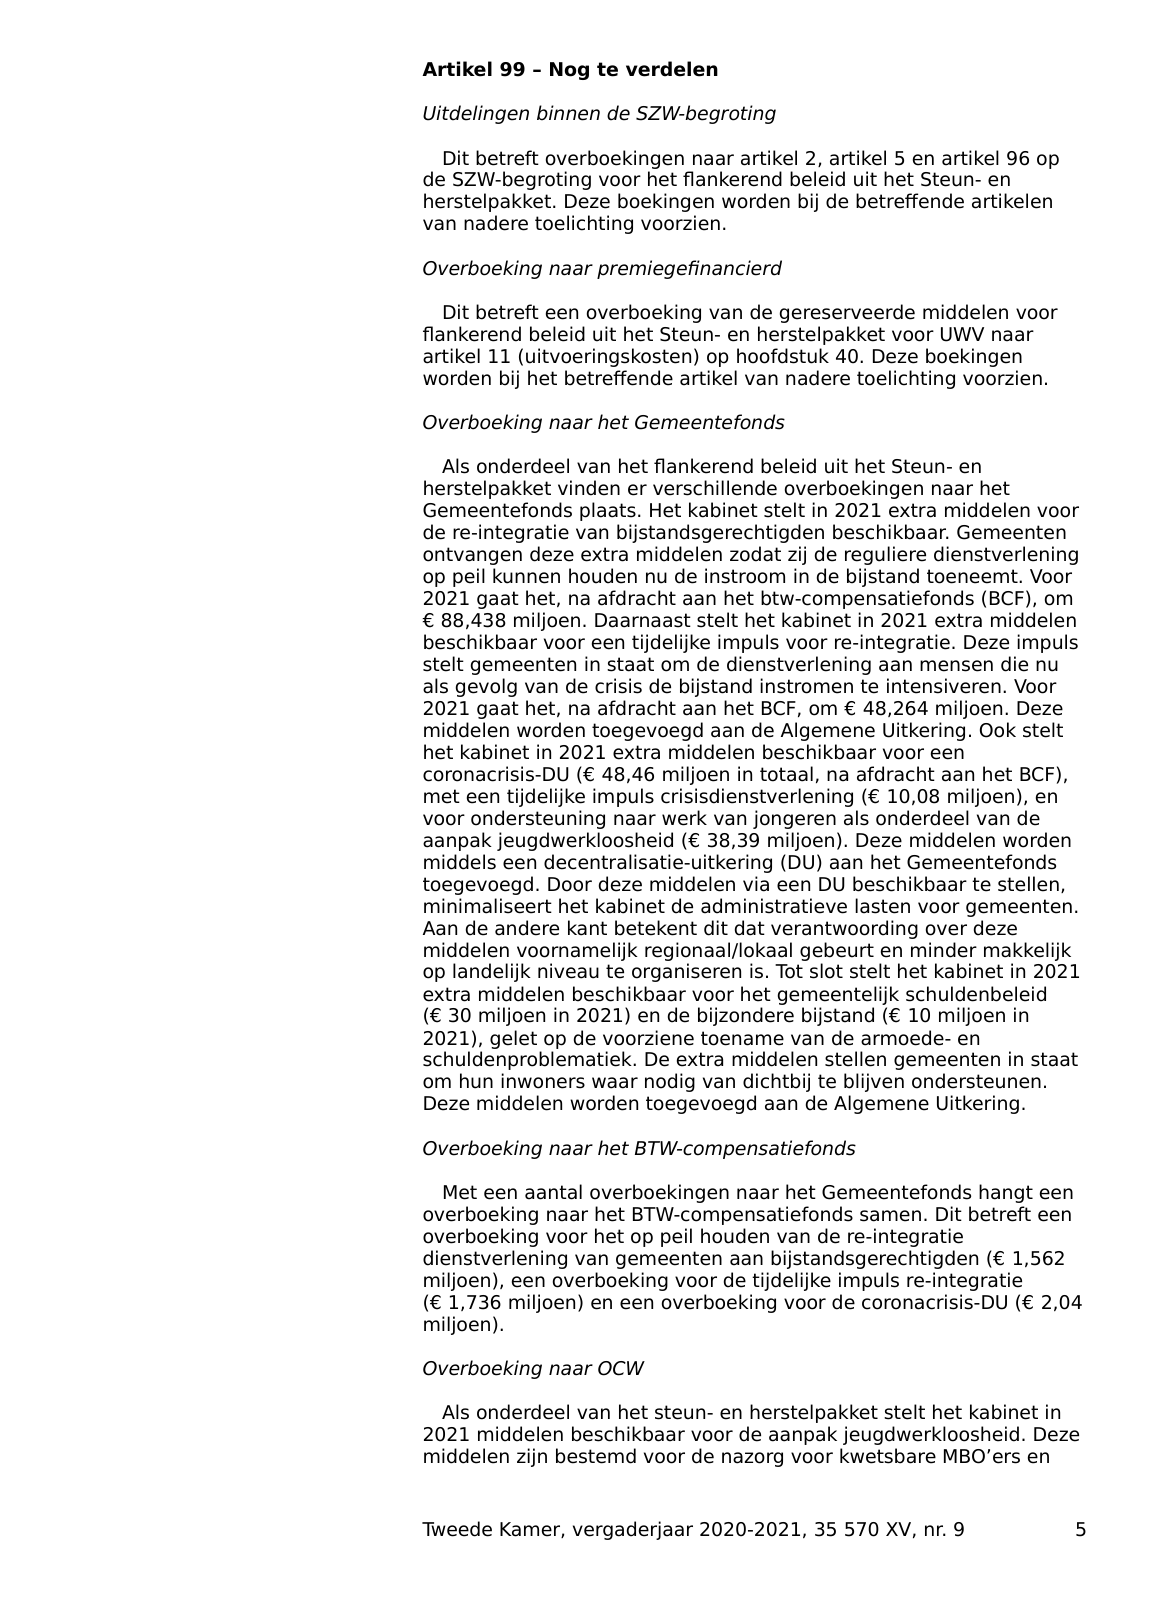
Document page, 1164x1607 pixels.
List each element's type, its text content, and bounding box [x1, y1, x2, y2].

subtitle Artikel 99 – Nog te verdelen [422, 59, 1087, 81]
subtitle Overboeking naar het BTW-compensatiefonds [422, 1137, 1087, 1159]
text Als onderdeel van het flankerend beleid uit het Steun- en herstelpakket vinden er verschillende overboekingen naar het Gemeentefonds plaats. Het kabinet stelt in 2021 extra middelen voor de re-integratie van bijstandsgerechtigden beschikbaar. Gemeenten ontvangen deze extra middelen zodat zij de reguliere dienstverlening op peil kunnen houden nu de instroom in de bijstand toeneemt. Voor 2021 gaat het, na afdracht aan het btw-compensatiefonds (BCF), om € 88,438 miljoen. Daarnaast stelt het kabinet in 2021 extra middelen beschikbaar voor een tijdelijke impuls voor re-integratie. Deze impuls stelt gemeenten in staat om de dienstverlening aan mensen die nu als gevolg van de crisis de bijstand instromen te intensiveren. Voor 2021 gaat het, na afdracht aan het BCF, om € 48,264 miljoen. Deze middelen worden toegevoegd aan de Algemene Uitkering. Ook stelt het kabinet in 2021 extra middelen beschikbaar voor een coronacrisis-DU (€ 48,46 miljoen in totaal, na afdracht aan het BCF), met een tijdelijke impuls crisisdienstverlening (€ 10,08 miljoen), en voor ondersteuning naar werk van jongeren als onderdeel van de aanpak jeugdwerkloosheid (€ 38,39 miljoen). Deze middelen worden middels een decentralisatie-uitkering (DU) aan het Gemeentefonds toegevoegd. Door deze middelen via een DU beschikbaar te stellen, minimaliseert het kabinet de administratieve lasten voor gemeenten. Aan de andere kant betekent dit dat verantwoording over deze middelen voornamelijk regionaal/lokaal gebeurt en minder makkelijk op landelijk niveau te organiseren is. Tot slot stelt het kabinet in 2021 extra middelen beschikbaar voor het gemeentelijk schuldenbeleid (€ 30 miljoen in 2021) en de bijzondere bijstand (€ 10 miljoen in 2021), gelet op de voorziene toename van de armoede- en schuldenproblematiek. De extra middelen stellen gemeenten in staat om hun inwoners waar nodig van dichtbij te blijven ondersteunen. Deze middelen worden toegevoegd aan de Algemene Uitkering. [422, 456, 1087, 1115]
text Dit betreft een overboeking van de gereserveerde middelen voor flankerend beleid uit het Steun- en herstelpakket voor UWV naar artikel 11 (uitvoeringskosten) op hoofdstuk 40. Deze boekingen worden bij het betreffende artikel van nadere toelichting voorzien. [422, 302, 1087, 389]
text Dit betreft overboekingen naar artikel 2, artikel 5 en artikel 96 op de SZW-begroting voor het flankerend beleid uit het Steun- en herstelpakket. Deze boekingen worden bij de betreffende artikelen van nadere toelichting voorzien. [422, 147, 1087, 235]
subtitle Overboeking naar het Gemeentefonds [422, 412, 1087, 434]
subtitle Uitdelingen binnen de SZW-begroting [422, 103, 1087, 125]
text Als onderdeel van het steun- en herstelpakket stelt het kabinet in 2021 middelen beschikbaar voor de aanpak jeugdwerkloosheid. Deze middelen zijn bestemd voor de nazorg voor kwetsbare MBO’ers en [422, 1402, 1087, 1468]
subtitle Overboeking naar OCW [422, 1358, 1087, 1380]
subtitle Overboeking naar premiegefinancierd [422, 257, 1087, 279]
text Met een aantal overboekingen naar het Gemeentefonds hangt een overboeking naar het BTW-compensatiefonds samen. Dit betreft een overboeking voor het op peil houden van de re-integratie dienstverlening van gemeenten aan bijstandsgerechtigden (€ 1,562 miljoen), een overboeking voor de tijdelijke impuls re-integratie (€ 1,736 miljoen) en een overboeking voor de coronacrisis-DU (€ 2,04 miljoen). [422, 1182, 1087, 1336]
